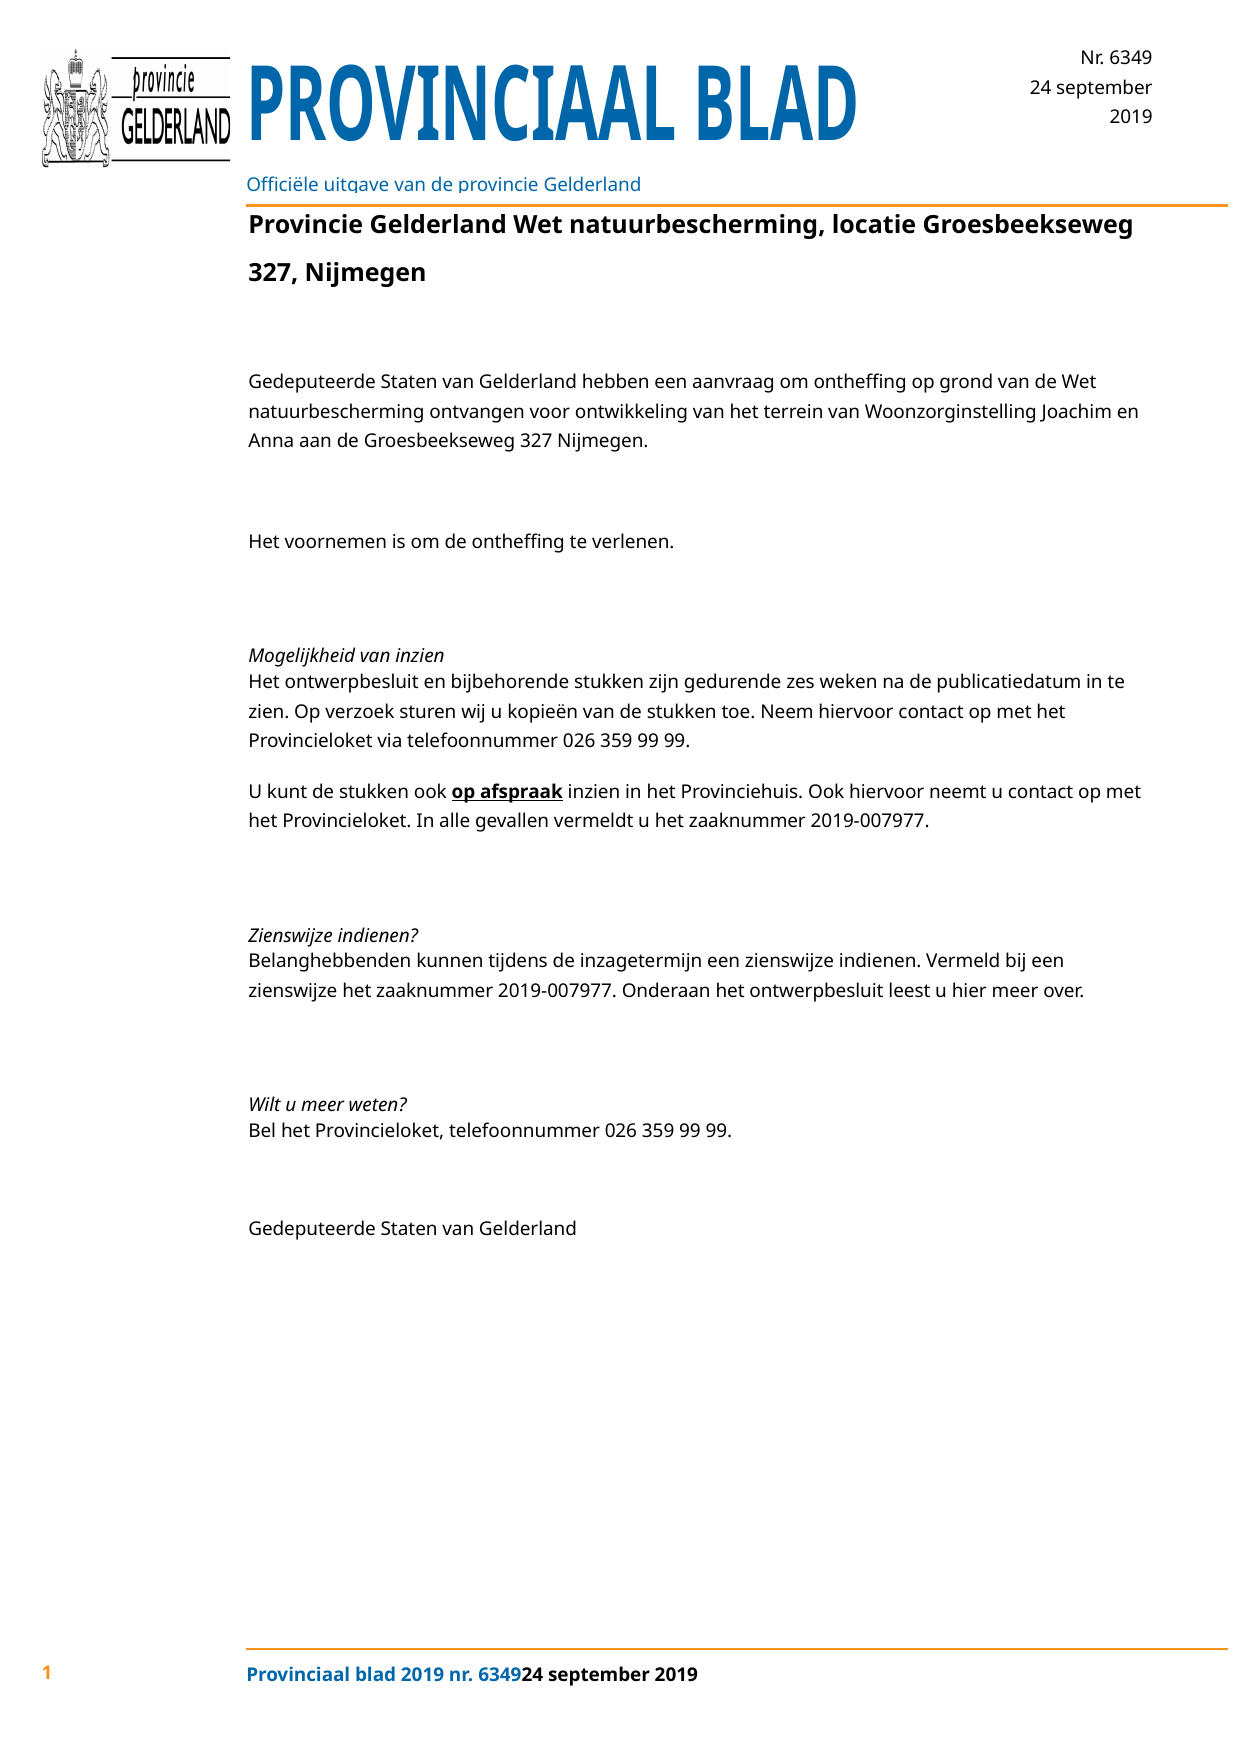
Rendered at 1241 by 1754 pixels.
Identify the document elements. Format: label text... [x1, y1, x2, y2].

text Gedeputeerde Staten van Gelderland hebben een aanvraag om ontheffing op grond van de Wet natuurbescherming ontvangen voor ontwikkeling van het terrein van Woonzorginstelling Joachim en Anna aan de Groesbeekseweg 327 Nijmegen. [248, 368, 1152, 453]
text Gedeputeerde Staten van Gelderland [248, 1216, 1152, 1241]
text Bel het Provincieloket, telefoonnummer 026 359 99 99. [248, 1117, 1152, 1143]
text Wilt u meer weten? [248, 1092, 1152, 1117]
picture [41, 47, 231, 172]
text Het ontwerpbesluit en bijbehorende stukken zijn gedurende zes weken na de publicatiedatum in te zien. Op verzoek sturen wij u kopieën van de stukken toe. Neem hiervoor contact op met het Provincieloket via telefoonnummer 026 359 99 99. [248, 668, 1152, 753]
text Het voornemen is om de ontheffing te verlenen. [248, 528, 1152, 554]
text Zienswijze indienen? [248, 922, 1152, 948]
text Mogelijkheid van inzien [248, 643, 1152, 668]
text Provincie Gelderland Wet natuurbescherming, locatie Groesbeekseweg 327, Nijmegen [248, 207, 1152, 288]
text Belanghebbenden kunnen tijdens de inzagetermijn een zienswijze indienen. Vermeld bij een zienswijze het zaaknummer 2019-007977. Onderaan het ontwerpbesluit leest u hier meer over. [248, 948, 1152, 1003]
text U kunt de stukken ook op afspraak inzien in het Provinciehuis. Ook hiervoor neemt u contact op met het Provincieloket. In alle gevallen vermeldt u het zaaknummer 2019-007977. [248, 778, 1152, 833]
